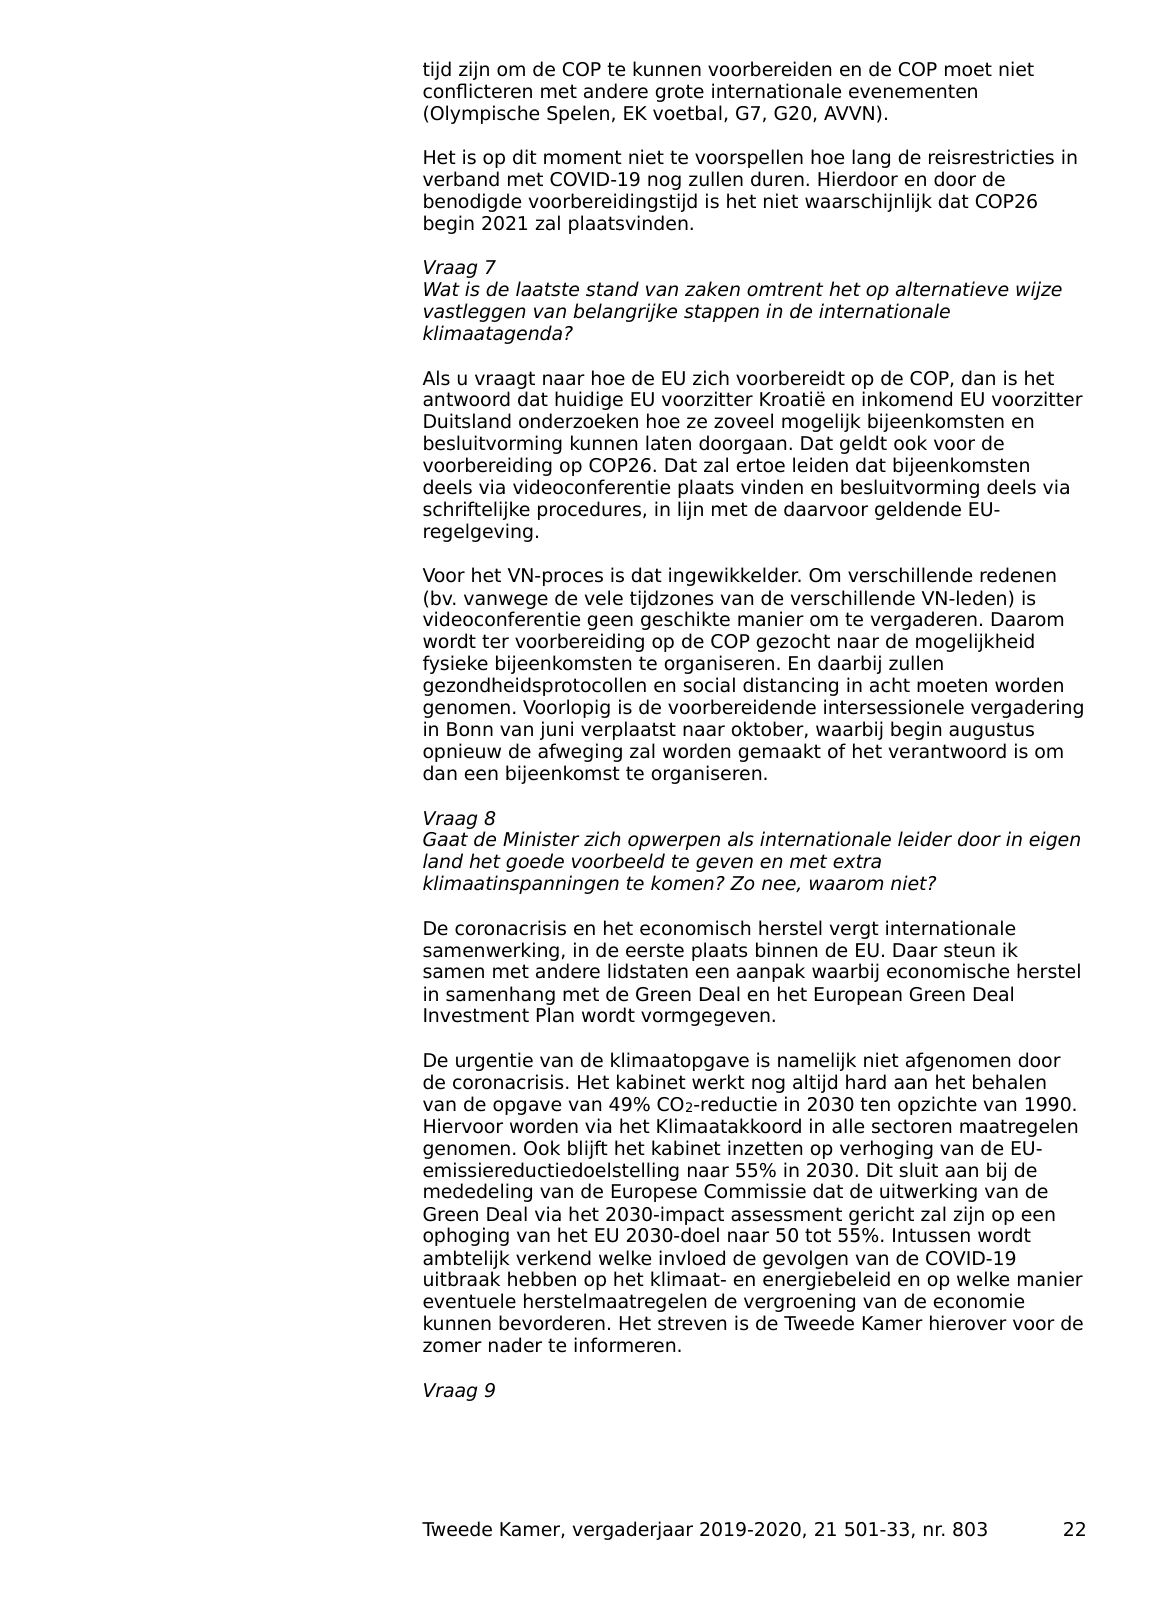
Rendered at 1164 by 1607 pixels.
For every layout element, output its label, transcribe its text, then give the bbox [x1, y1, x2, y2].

text tijd zijn om de COP te kunnen voorbereiden en de COP moet niet conflicteren met andere grote internationale evenementen (Olympische Spelen, EK voetbal, G7, G20, AVVN). [422, 59, 1087, 125]
text De coronacrisis en het economisch herstel vergt internationale samenwerking, in de eerste plaats binnen de EU. Daar steun ik samen met andere lidstaten een aanpak waarbij economische herstel in samenhang met de Green Deal en het European Green Deal Investment Plan wordt vormgegeven. [422, 917, 1087, 1027]
text Gaat de Minister zich opwerpen als internationale leider door in eigen land het goede voorbeeld te geven en met extra klimaatinspanningen te komen? Zo nee, waarom niet? [422, 829, 1087, 895]
text Vraag 9 [422, 1379, 1087, 1401]
text Wat is de laatste stand van zaken omtrent het op alternatieve wijze vastleggen van belangrijke stappen in de internationale klimaatagenda? [422, 279, 1087, 345]
text Vraag 8 [422, 807, 1087, 829]
text Het is op dit moment niet te voorspellen hoe lang de reisrestricties in verband met COVID-19 nog zullen duren. Hierdoor en door de benodigde voorbereidingstijd is het niet waarschijnlijk dat COP26 begin 2021 zal plaatsvinden. [422, 147, 1087, 235]
text De urgentie van de klimaatopgave is namelijk niet afgenomen door de coronacrisis. Het kabinet werkt nog altijd hard aan het behalen van de opgave van 49% CO2-reductie in 2030 ten opzichte van 1990. Hiervoor worden via het Klimaatakkoord in alle sectoren maatregelen genomen. Ook blijft het kabinet inzetten op verhoging van de EU-emissiereductiedoelstelling naar 55% in 2030. Dit sluit aan bij de mededeling van de Europese Commissie dat de uitwerking van de Green Deal via het 2030-impact assessment gericht zal zijn op een ophoging van het EU 2030-doel naar 50 tot 55%. Intussen wordt ambtelijk verkend welke invloed de gevolgen van de COVID-19 uitbraak hebben op het klimaat- en energiebeleid en op welke manier eventuele herstelmaatregelen de vergroening van de economie kunnen bevorderen. Het streven is de Tweede Kamer hierover voor de zomer nader te informeren. [422, 1049, 1087, 1357]
text Voor het VN-proces is dat ingewikkelder. Om verschillende redenen (bv. vanwege de vele tijdzones van de verschillende VN-leden) is videoconferentie geen geschikte manier om te vergaderen. Daarom wordt ter voorbereiding op de COP gezocht naar de mogelijkheid fysieke bijeenkomsten te organiseren. En daarbij zullen gezondheidsprotocollen en social distancing in acht moeten worden genomen. Voorlopig is de voorbereidende intersessionele vergadering in Bonn van juni verplaatst naar oktober, waarbij begin augustus opnieuw de afweging zal worden gemaakt of het verantwoord is om dan een bijeenkomst te organiseren. [422, 565, 1087, 785]
text Als u vraagt naar hoe de EU zich voorbereidt op de COP, dan is het antwoord dat huidige EU voorzitter Kroatië en inkomend EU voorzitter Duitsland onderzoeken hoe ze zoveel mogelijk bijeenkomsten en besluitvorming kunnen laten doorgaan. Dat geldt ook voor de voorbereiding op COP26. Dat zal ertoe leiden dat bijeenkomsten deels via videoconferentie plaats vinden en besluitvorming deels via schriftelijke procedures, in lijn met de daarvoor geldende EU-regelgeving. [422, 367, 1087, 543]
text Vraag 7 [422, 257, 1087, 279]
